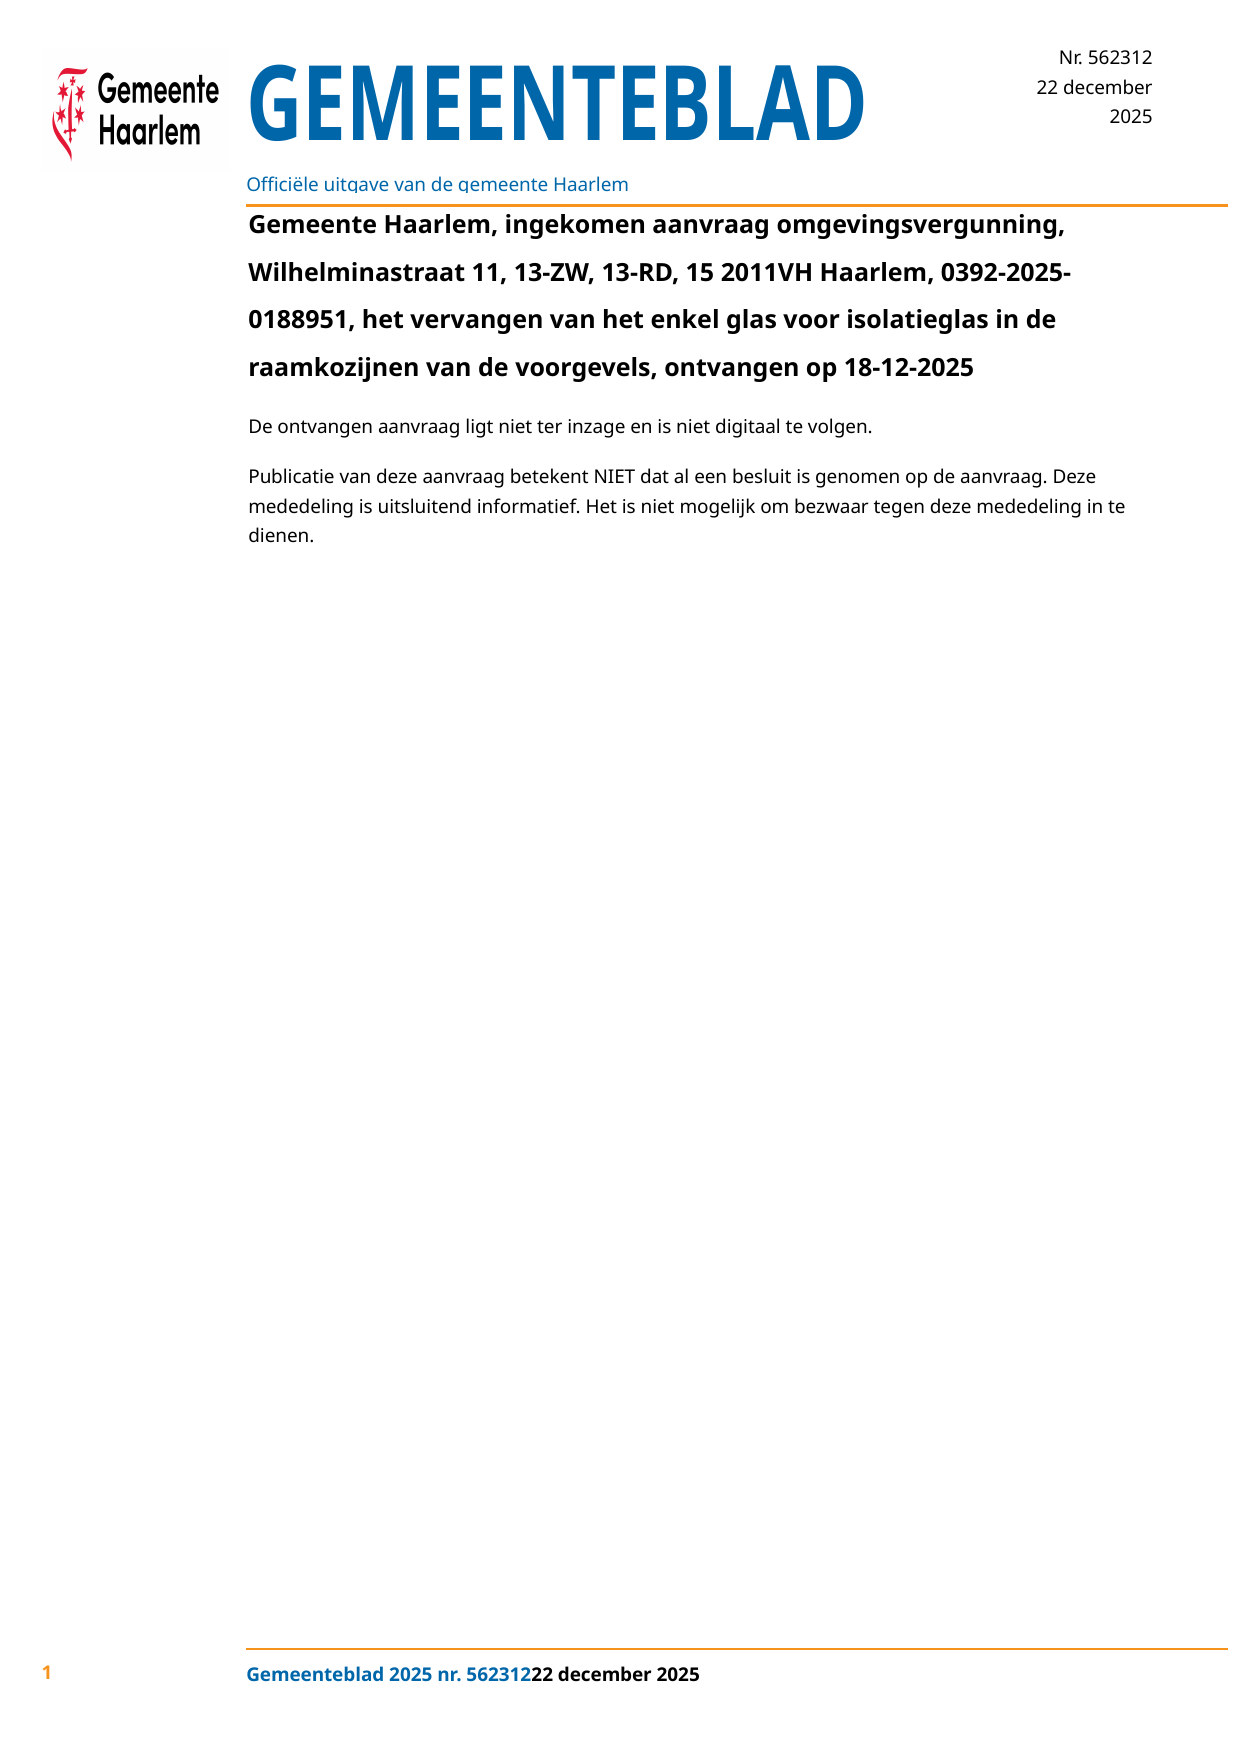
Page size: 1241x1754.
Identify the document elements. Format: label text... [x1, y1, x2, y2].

picture [41, 47, 231, 172]
text Publicatie van deze aanvraag betekent NIET dat al een besluit is genomen op de aanvraag. Deze mededeling is uitsluitend informatief. Het is niet mogelijk om bezwaar tegen deze mededeling in te dienen. [248, 463, 1152, 548]
text De ontvangen aanvraag ligt niet ter inzage en is niet digitaal te volgen. [248, 413, 1152, 439]
text Gemeente Haarlem, ingekomen aanvraag omgevingsvergunning, Wilhelminastraat 11, 13-ZW, 13-RD, 15 2011VH Haarlem, 0392-2025-0188951, het vervangen van het enkel glas voor isolatieglas in de raamkozijnen van de voorgevels, ontvangen op 18-12-2025 [248, 207, 1152, 384]
